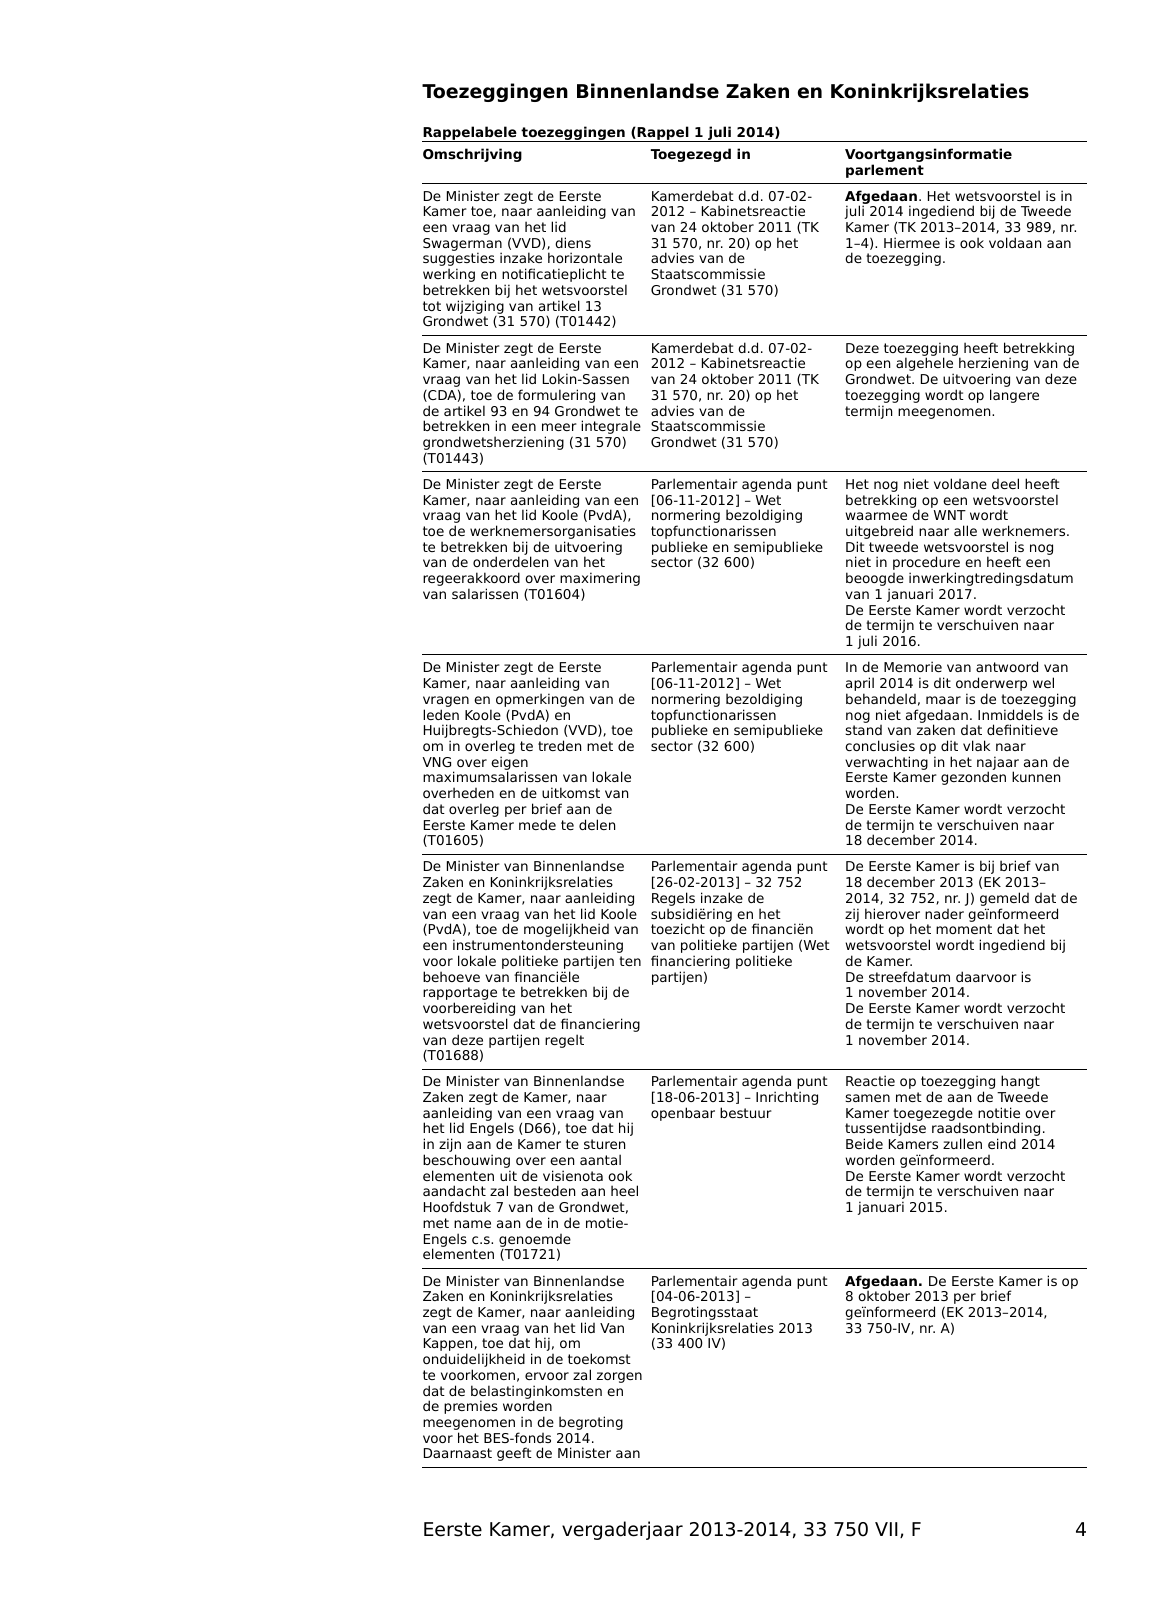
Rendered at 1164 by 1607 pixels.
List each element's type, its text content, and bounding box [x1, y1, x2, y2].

table_cell De Minister zegt de Eerste Kamer, naar aanleiding van een vraag van het lid Lokin-Sassen (CDA), toe de formulering van de artikel 93 en 94 Grondwet te betrekken in een meer integrale grondwetsherziening (31 570) (T01443) [422, 336, 644, 471]
table_cell De Minister van Binnenlandse Zaken en Koninkrijksrelaties zegt de Kamer, naar aanleiding van een vraag van het lid Van Kappen, toe dat hij, om onduidelijkheid in de toekomst te voorkomen, ervoor zal zorgen dat de belastinginkomsten en de premies worden meegenomen in de begroting voor het BES-fonds 2014. Daarnaast geeft de Minister aan [422, 1269, 644, 1467]
table_cell Omschrijving [422, 142, 644, 183]
table_cell Parlementair agenda punt [26-02-2013] – 32 752 Regels inzake de subsidiëring en het toezicht op de financiën van politieke partijen (Wet financiering politieke partijen) [645, 855, 839, 1068]
table_cell De Minister zegt de Eerste Kamer toe, naar aanleiding van een vraag van het lid Swagerman (VVD), diens suggesties inzake horizontale werking en notificatieplicht te betrekken bij het wetsvoorstel tot wijziging van artikel 13 Grondwet (31 570) (T01442) [422, 184, 644, 335]
table_cell Parlementair agenda punt [18-06-2013] – Inrichting openbaar bestuur [645, 1070, 839, 1268]
table_cell De Minister zegt de Eerste Kamer, naar aanleiding van een vraag van het lid Koole (PvdA), toe de werknemersorganisaties te betrekken bij de uitvoering van de onderdelen van het regeerakkoord over maximering van salarissen (T01604) [422, 472, 644, 654]
table_cell Parlementair agenda punt [06-11-2012] – Wet normering bezoldiging topfunctionarissen publieke en semipublieke sector (32 600) [645, 655, 839, 853]
table_cell Afgedaan. De Eerste Kamer is op 8 oktober 2013 per brief geïnformeerd (EK 2013–2014, 33 750-IV, nr. A) [839, 1269, 1087, 1467]
table_cell In de Memorie van antwoord van april 2014 is dit onderwerp wel behandeld, maar is de toezegging nog niet afgedaan. Inmiddels is de stand van zaken dat definitieve conclusies op dit vlak naar verwachting in het najaar aan de Eerste Kamer gezonden kunnen worden. De Eerste Kamer wordt verzocht de termijn te verschuiven naar 18 december 2014. [839, 655, 1087, 853]
table_cell Parlementair agenda punt [04-06-2013] – Begrotingsstaat Koninkrijksrelaties 2013 (33 400 IV) [645, 1269, 839, 1467]
table_cell De Minister zegt de Eerste Kamer, naar aanleiding van vragen en opmerkingen van de leden Koole (PvdA) en Huijbregts-Schiedon (VVD), toe om in overleg te treden met de VNG over eigen maximumsalarissen van lokale overheden en de uitkomst van dat overleg per brief aan de Eerste Kamer mede te delen (T01605) [422, 655, 644, 853]
table_cell De Minister van Binnenlandse Zaken en Koninkrijksrelaties zegt de Kamer, naar aanleiding van een vraag van het lid Koole (PvdA), toe de mogelijkheid van een instrumentondersteuning voor lokale politieke partijen ten behoeve van financiële rapportage te betrekken bij de voorbereiding van het wetsvoorstel dat de financiering van deze partijen regelt (T01688) [422, 855, 644, 1068]
table_cell Kamerdebat d.d. 07-02-2012 – Kabinetsreactie van 24 oktober 2011 (TK 31 570, nr. 20) op het advies van de Staatscommissie Grondwet (31 570) [645, 184, 839, 335]
subtitle Toezeggingen Binnenlandse Zaken en Koninkrijksrelaties [422, 81, 1087, 103]
table_cell De Eerste Kamer is bij brief van 18 december 2013 (EK 2013–2014, 32 752, nr. J) gemeld dat de zij hierover nader geïnformeerd wordt op het moment dat het wetsvoorstel wordt ingediend bij de Kamer. De streefdatum daarvoor is 1 november 2014. De Eerste Kamer wordt verzocht de termijn te verschuiven naar 1 november 2014. [839, 855, 1087, 1068]
table_cell Deze toezegging heeft betrekking op een algehele herziening van de Grondwet. De uitvoering van deze toezegging wordt op langere termijn meegenomen. [839, 336, 1087, 471]
table_cell Afgedaan. Het wetsvoorstel is in juli 2014 ingediend bij de Tweede Kamer (TK 2013–2014, 33 989, nr. 1–4). Hiermee is ook voldaan aan de toezegging. [839, 184, 1087, 335]
table_cell Reactie op toezegging hangt samen met de aan de Tweede Kamer toegezegde notitie over tussentijdse raadsontbinding. Beide Kamers zullen eind 2014 worden geïnformeerd. De Eerste Kamer wordt verzocht de termijn te verschuiven naar 1 januari 2015. [839, 1070, 1087, 1268]
table_cell Het nog niet voldane deel heeft betrekking op een wetsvoorstel waarmee de WNT wordt uitgebreid naar alle werknemers. Dit tweede wetsvoorstel is nog niet in procedure en heeft een beoogde inwerkingtredingsdatum van 1 januari 2017. De Eerste Kamer wordt verzocht de termijn te verschuiven naar 1 juli 2016. [839, 472, 1087, 654]
table_cell Toegezegd in [645, 142, 839, 183]
table_cell Kamerdebat d.d. 07-02-2012 – Kabinetsreactie van 24 oktober 2011 (TK 31 570, nr. 20) op het advies van de Staatscommissie Grondwet (31 570) [645, 336, 839, 471]
table_cell Voortgangsinformatie parlement [839, 142, 1087, 183]
table_cell De Minister van Binnenlandse Zaken zegt de Kamer, naar aanleiding van een vraag van het lid Engels (D66), toe dat hij in zijn aan de Kamer te sturen beschouwing over een aantal elementen uit de visienota ook aandacht zal besteden aan heel Hoofdstuk 7 van de Grondwet, met name aan de in de motie-Engels c.s. genoemde elementen (T01721) [422, 1070, 644, 1268]
table_cell Parlementair agenda punt [06-11-2012] – Wet normering bezoldiging topfunctionarissen publieke en semipublieke sector (32 600) [645, 472, 839, 654]
table_header Rappelabele toezeggingen (Rappel 1 juli 2014) [422, 125, 1087, 141]
